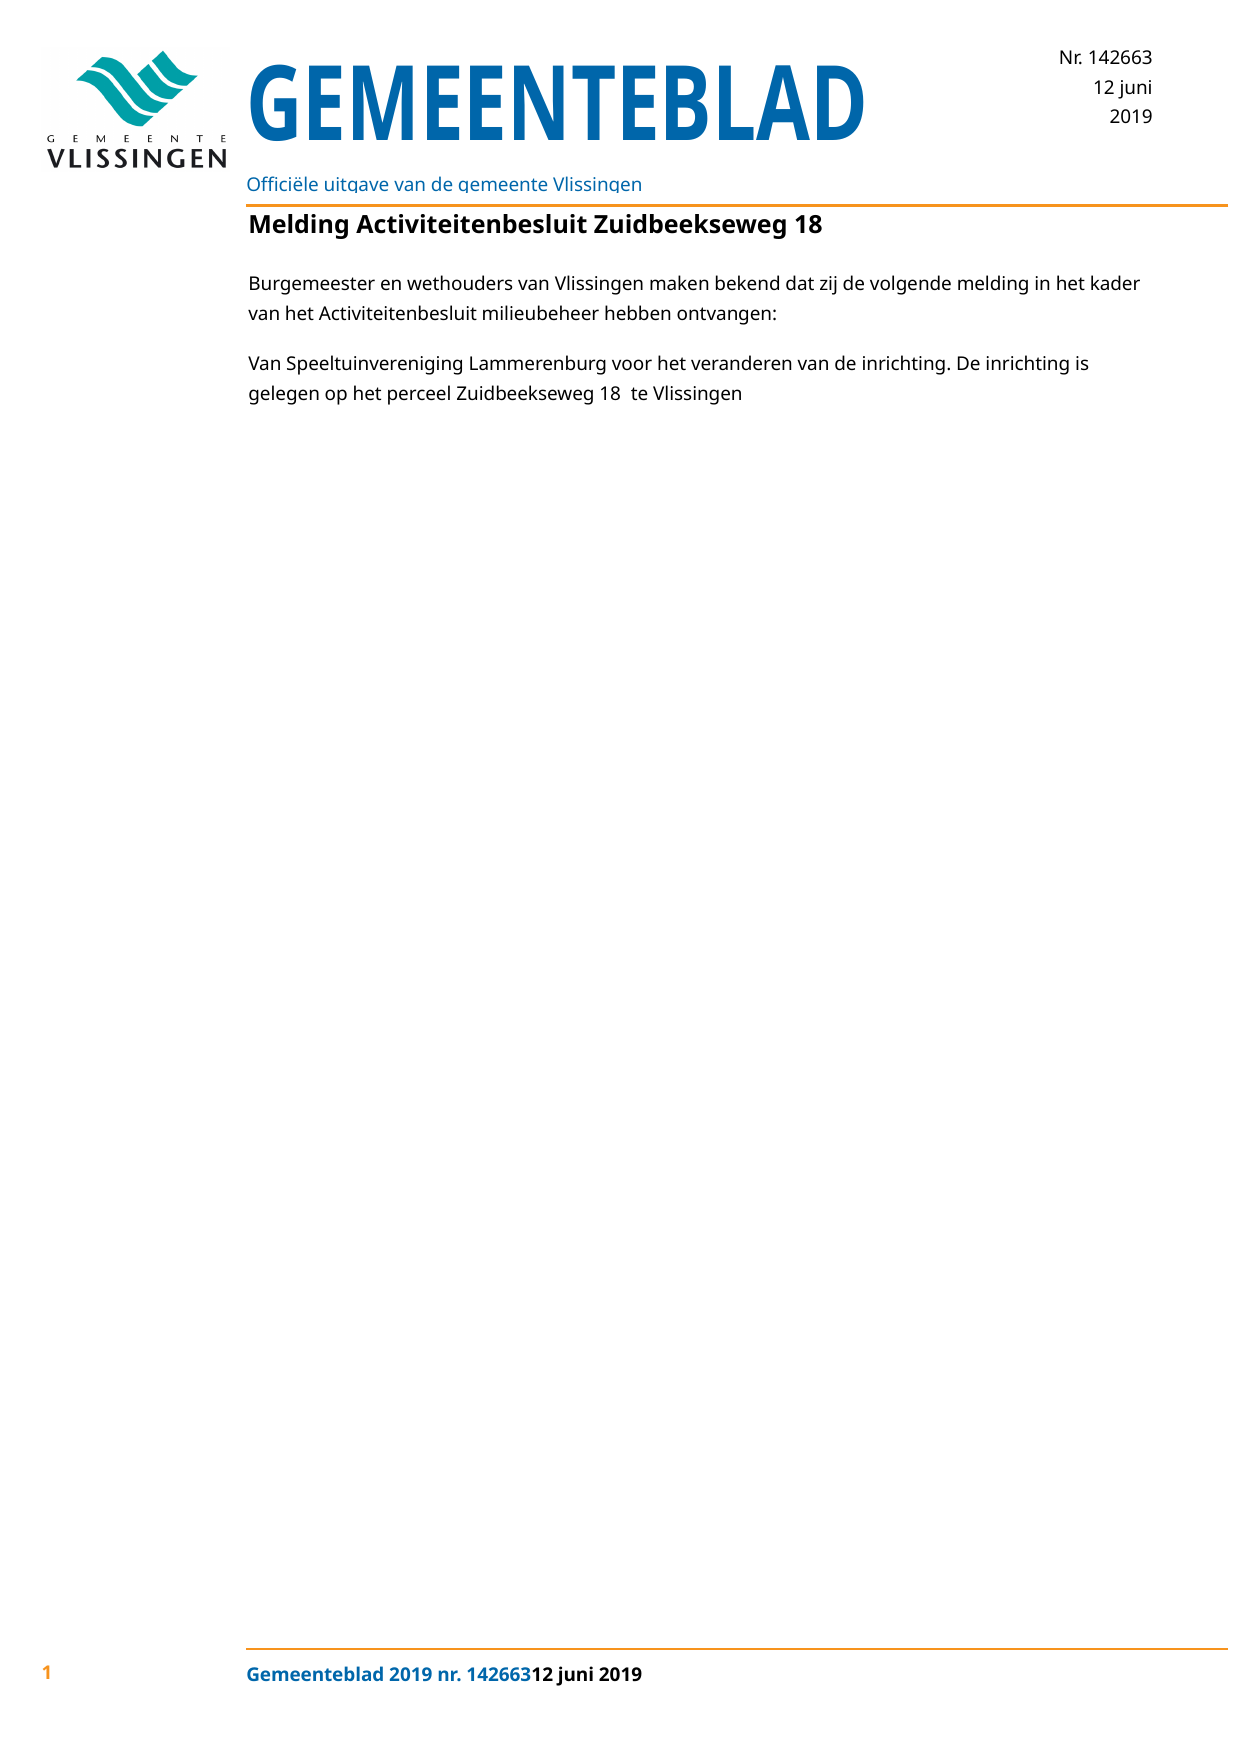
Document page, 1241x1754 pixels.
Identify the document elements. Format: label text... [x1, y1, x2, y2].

text Van Speeltuinvereniging Lammerenburg voor het veranderen van de inrichting. De inrichting is gelegen op het perceel Zuidbeekseweg 18 te Vlissingen [248, 350, 1152, 406]
text Melding Activiteitenbesluit Zuidbeekseweg 18 [248, 207, 1152, 241]
text Burgemeester en wethouders van Vlissingen maken bekend dat zij de volgende melding in het kader van het Activiteitenbesluit milieubeheer hebben ontvangen: [248, 270, 1152, 326]
picture [41, 47, 231, 172]
